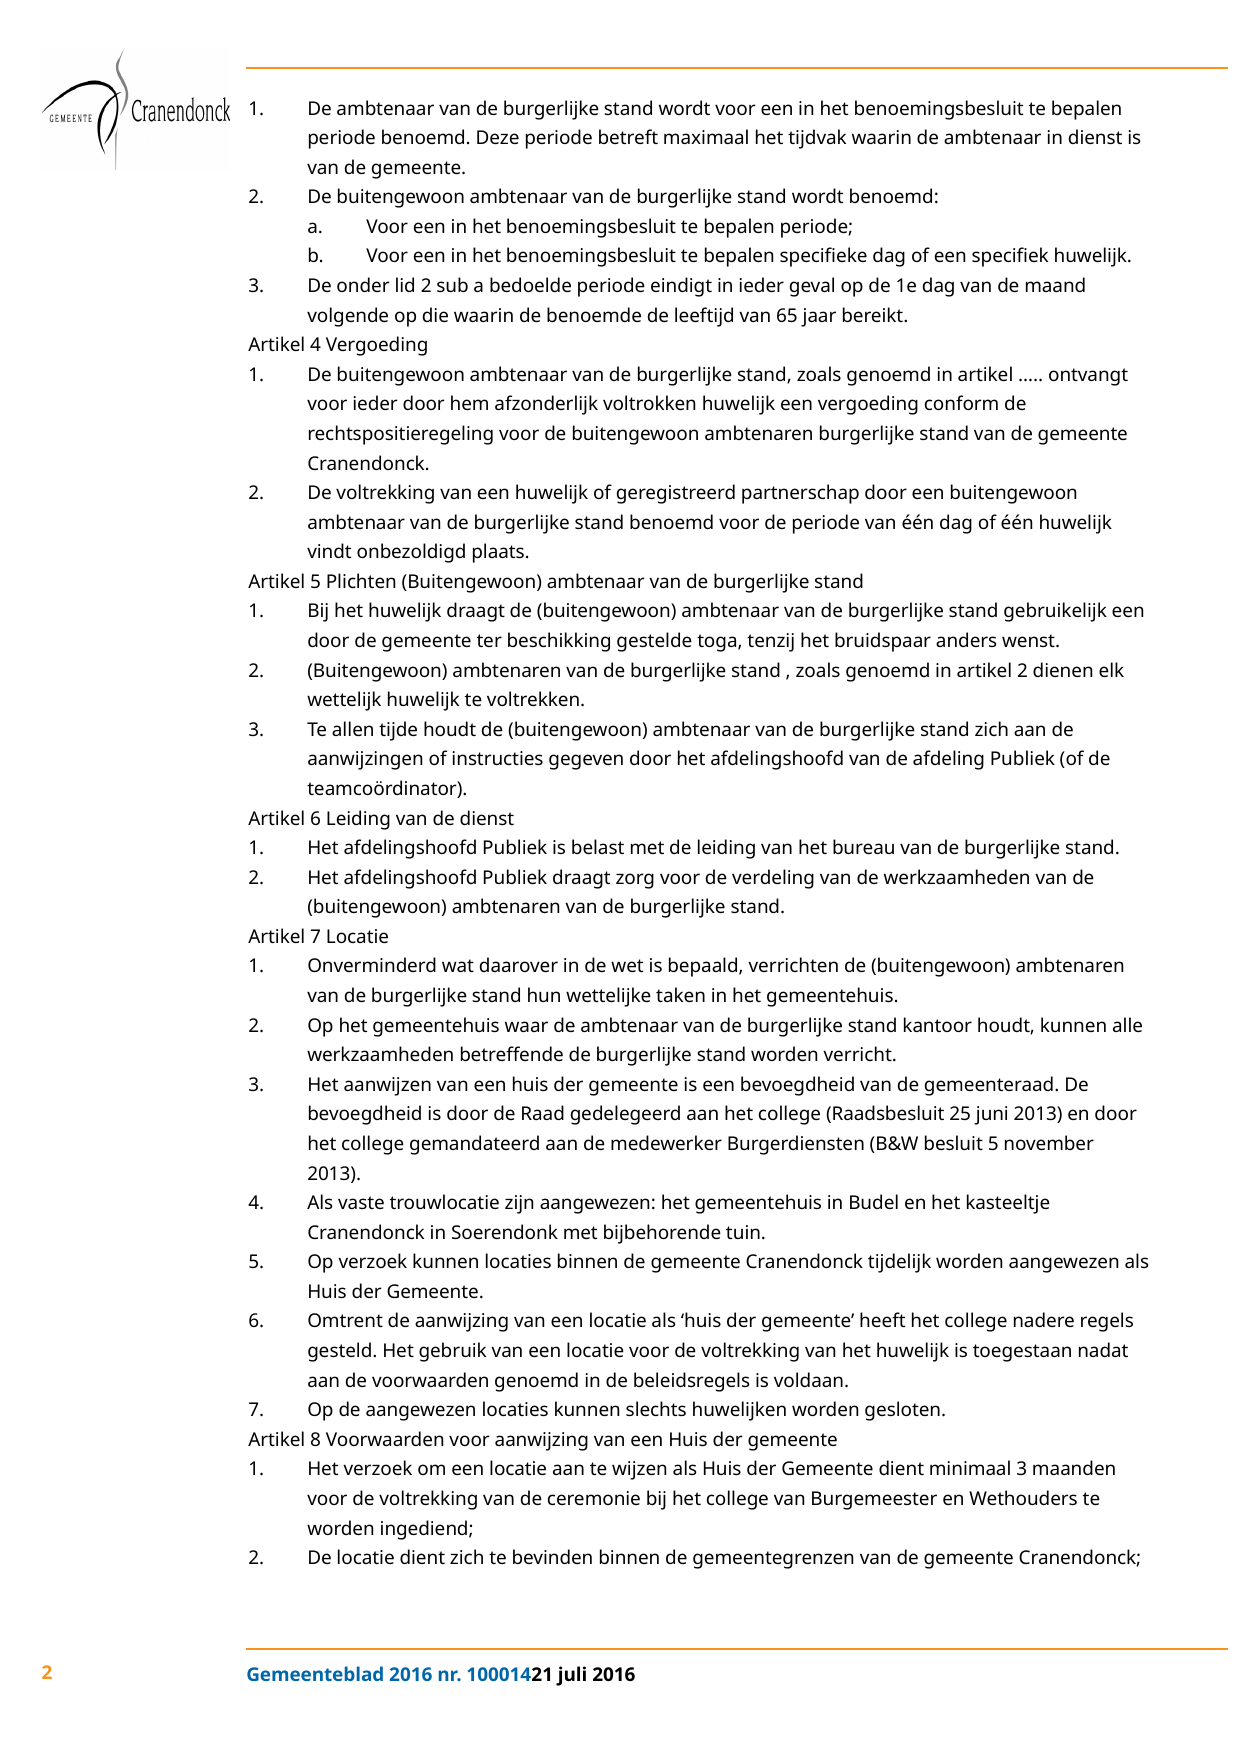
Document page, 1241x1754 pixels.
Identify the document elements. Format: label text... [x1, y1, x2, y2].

list Het afdelingshoofd Publiek draagt zorg voor de verdeling van de werkzaamheden van de (buitengewoon) ambtenaren van de burgerlijke stand. [248, 864, 1152, 919]
picture [41, 47, 231, 172]
list Voor een in het benoemingsbesluit te bepalen periode; [307, 213, 1152, 239]
text Artikel 4 Vergoeding [248, 331, 1152, 357]
list Het afdelingshoofd Publiek is belast met de leiding van het bureau van de burgerlijke stand. [248, 834, 1152, 860]
list Op de aangewezen locaties kunnen slechts huwelijken worden gesloten. [248, 1396, 1152, 1422]
list Op verzoek kunnen locaties binnen de gemeente Cranendonck tijdelijk worden aangewezen als Huis der Gemeente. [248, 1248, 1152, 1304]
list Als vaste trouwlocatie zijn aangewezen: het gemeentehuis in Budel en het kasteeltje Cranendonck in Soerendonk met bijbehorende tuin. [248, 1189, 1152, 1245]
list Onverminderd wat daarover in de wet is bepaald, verrichten de (buitengewoon) ambtenaren van de burgerlijke stand hun wettelijke taken in het gemeentehuis. [248, 953, 1152, 1008]
list De onder lid 2 sub a bedoelde periode eindigt in ieder geval op de 1e dag van de maand volgende op die waarin de benoemde de leeftijd van 65 jaar bereikt. [248, 272, 1152, 328]
list Omtrent de aanwijzing van een locatie als ‘huis der gemeente’ heeft het college nadere regels gesteld. Het gebruik van een locatie voor de voltrekking van het huwelijk is toegestaan nadat aan de voorwaarden genoemd in de beleidsregels is voldaan. [248, 1308, 1152, 1393]
list Op het gemeentehuis waar de ambtenaar van de burgerlijke stand kantoor houdt, kunnen alle werkzaamheden betreffende de burgerlijke stand worden verricht. [248, 1012, 1152, 1067]
text Artikel 8 Voorwaarden voor aanwijzing van een Huis der gemeente [248, 1426, 1152, 1452]
text Artikel 5 Plichten (Buitengewoon) ambtenaar van de burgerlijke stand [248, 568, 1152, 594]
list Voor een in het benoemingsbesluit te bepalen specifieke dag of een specifiek huwelijk. [307, 243, 1152, 268]
list De locatie dient zich te bevinden binnen de gemeentegrenzen van de gemeente Cranendonck; [248, 1544, 1152, 1570]
list De ambtenaar van de burgerlijke stand wordt voor een in het benoemingsbesluit te bepalen periode benoemd. Deze periode betreft maximaal het tijdvak waarin de ambtenaar in dienst is van de gemeente. [248, 95, 1152, 180]
list De buitengewoon ambtenaar van de burgerlijke stand wordt benoemd: [248, 183, 1152, 209]
list De buitengewoon ambtenaar van de burgerlijke stand, zoals genoemd in artikel ….. ontvangt voor ieder door hem afzonderlijk voltrokken huwelijk een vergoeding conform de rechtspositieregeling voor de buitengewoon ambtenaren burgerlijke stand van de gemeente Cranendonck. [248, 361, 1152, 476]
list Bij het huwelijk draagt de (buitengewoon) ambtenaar van de burgerlijke stand gebruikelijk een door de gemeente ter beschikking gestelde toga, tenzij het bruidspaar anders wenst. [248, 598, 1152, 653]
list (Buitengewoon) ambtenaren van de burgerlijke stand , zoals genoemd in artikel 2 dienen elk wettelijk huwelijk te voltrekken. [248, 657, 1152, 712]
text Artikel 7 Locatie [248, 923, 1152, 949]
list De voltrekking van een huwelijk of geregistreerd partnerschap door een buitengewoon ambtenaar van de burgerlijke stand benoemd voor de periode van één dag of één huwelijk vindt onbezoldigd plaats. [248, 479, 1152, 564]
list Het aanwijzen van een huis der gemeente is een bevoegdheid van de gemeenteraad. De bevoegdheid is door de Raad gedelegeerd aan het college (Raadsbesluit 25 juni 2013) en door het college gemandateerd aan de medewerker Burgerdiensten (B&W besluit 5 november 2013). [248, 1071, 1152, 1186]
text Artikel 6 Leiding van de dienst [248, 805, 1152, 831]
list Te allen tijde houdt de (buitengewoon) ambtenaar van de burgerlijke stand zich aan de aanwijzingen of instructies gegeven door het afdelingshoofd van de afdeling Publiek (of de teamcoördinator). [248, 716, 1152, 801]
list Het verzoek om een locatie aan te wijzen als Huis der Gemeente dient minimaal 3 maanden voor de voltrekking van de ceremonie bij het college van Burgemeester en Wethouders te worden ingediend; [248, 1456, 1152, 1541]
